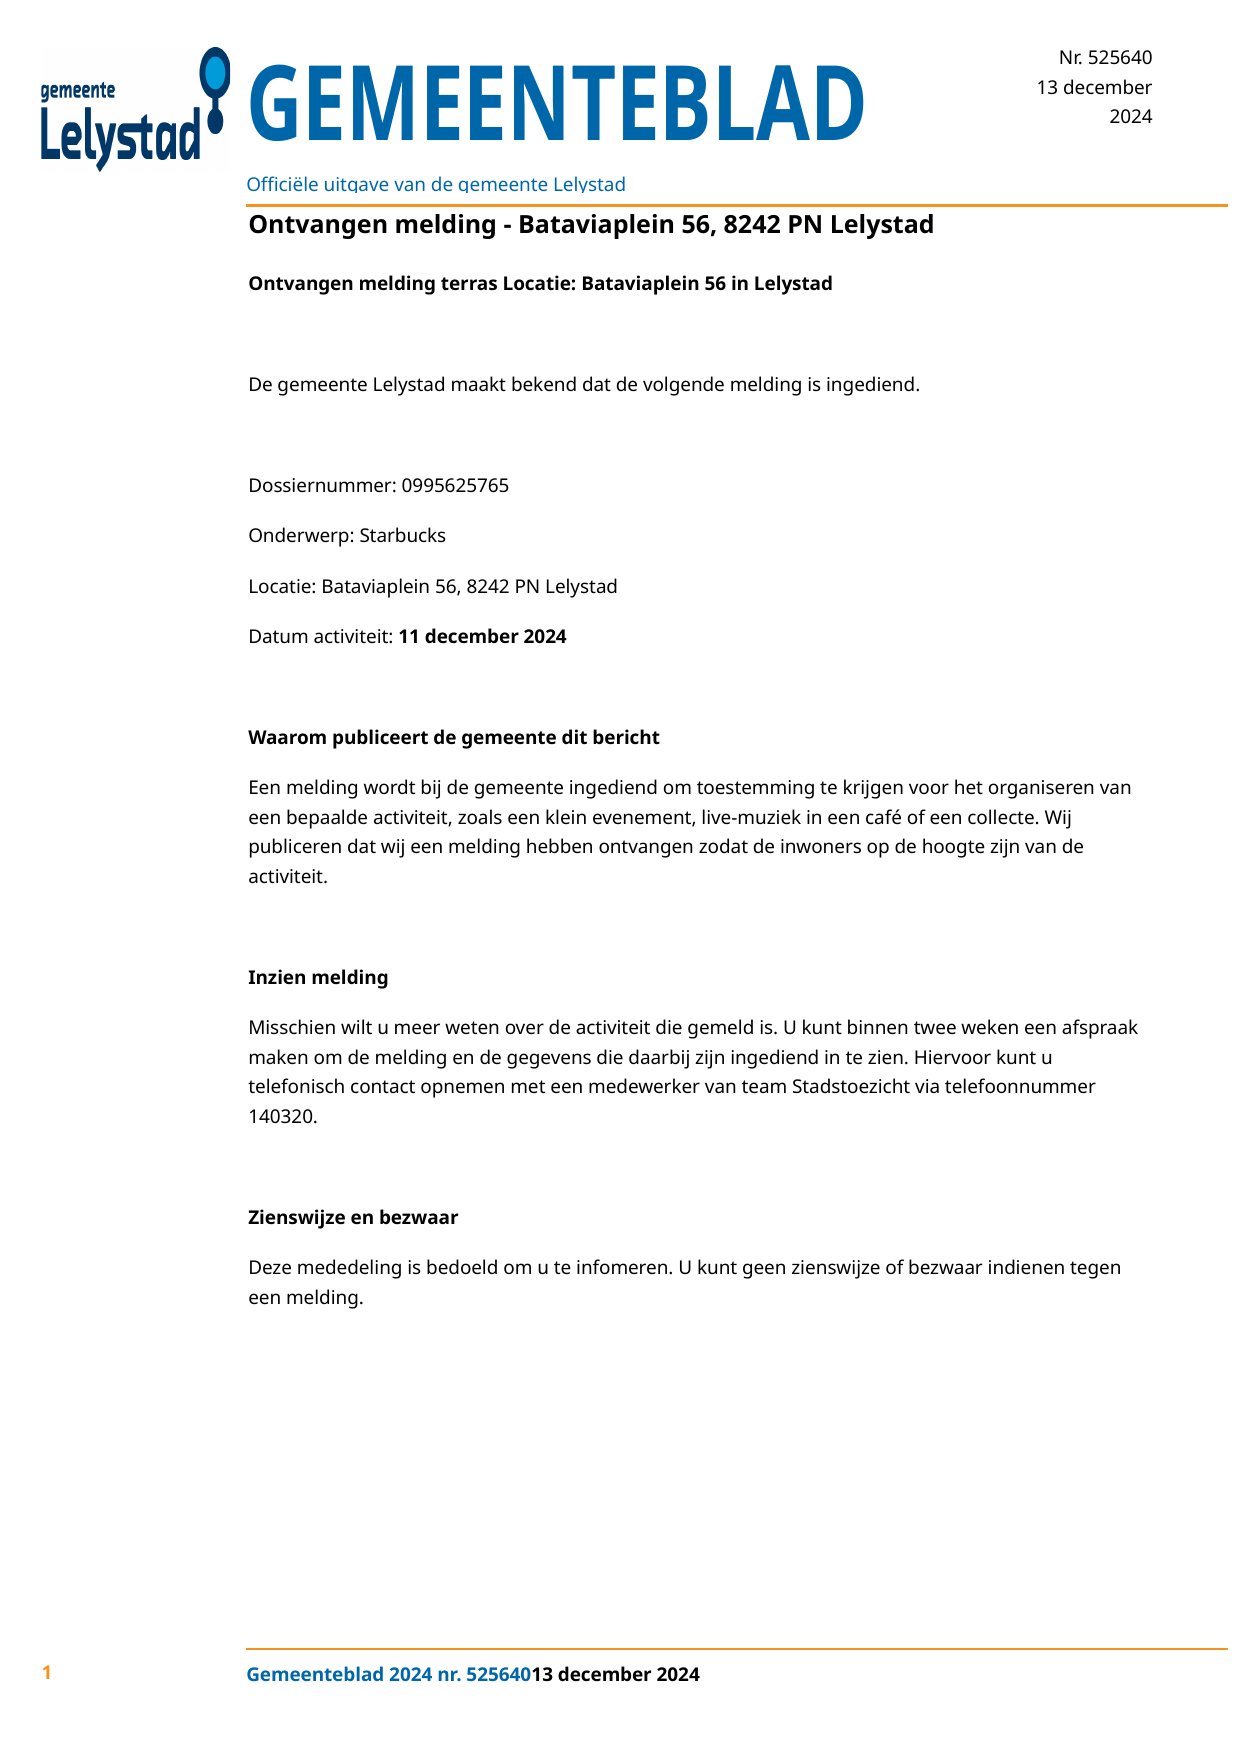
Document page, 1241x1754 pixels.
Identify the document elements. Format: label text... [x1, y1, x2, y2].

text Onderwerp: Starbucks [248, 522, 1152, 548]
text Datum activiteit: 11 december 2024 [248, 623, 1152, 649]
text Misschien wilt u meer weten over de activiteit die gemeld is. U kunt binnen twee weken een afspraak maken om de melding en de gegevens die daarbij zijn ingediend in te zien. Hiervoor kunt u telefonisch contact opnemen met een medewerker van team Stadstoezicht via telefoonnummer 140320. [248, 1014, 1152, 1129]
text Ontvangen melding - Bataviaplein 56, 8242 PN Lelystad [248, 207, 1152, 241]
text Waarom publiceert de gemeente dit bericht [248, 724, 1152, 750]
text Deze mededeling is bedoeld om u te infomeren. U kunt geen zienswijze of bezwaar indienen tegen een melding. [248, 1254, 1152, 1310]
text Zienswijze en bezwaar [248, 1204, 1152, 1230]
text Inzien melding [248, 964, 1152, 990]
text Locatie: Bataviaplein 56, 8242 PN Lelystad [248, 573, 1152, 598]
text Dossiernummer: 0995625765 [248, 472, 1152, 498]
picture [41, 47, 231, 172]
text De gemeente Lelystad maakt bekend dat de volgende melding is ingediend. [248, 371, 1152, 397]
text Een melding wordt bij de gemeente ingediend om toestemming te krijgen voor het organiseren van een bepaalde activiteit, zoals een klein evenement, live-muziek in een café of een collecte. Wij publiceren dat wij een melding hebben ontvangen zodat de inwoners op de hoogte zijn van de activiteit. [248, 774, 1152, 889]
text Ontvangen melding terras Locatie: Bataviaplein 56 in Lelystad [248, 270, 1152, 296]
